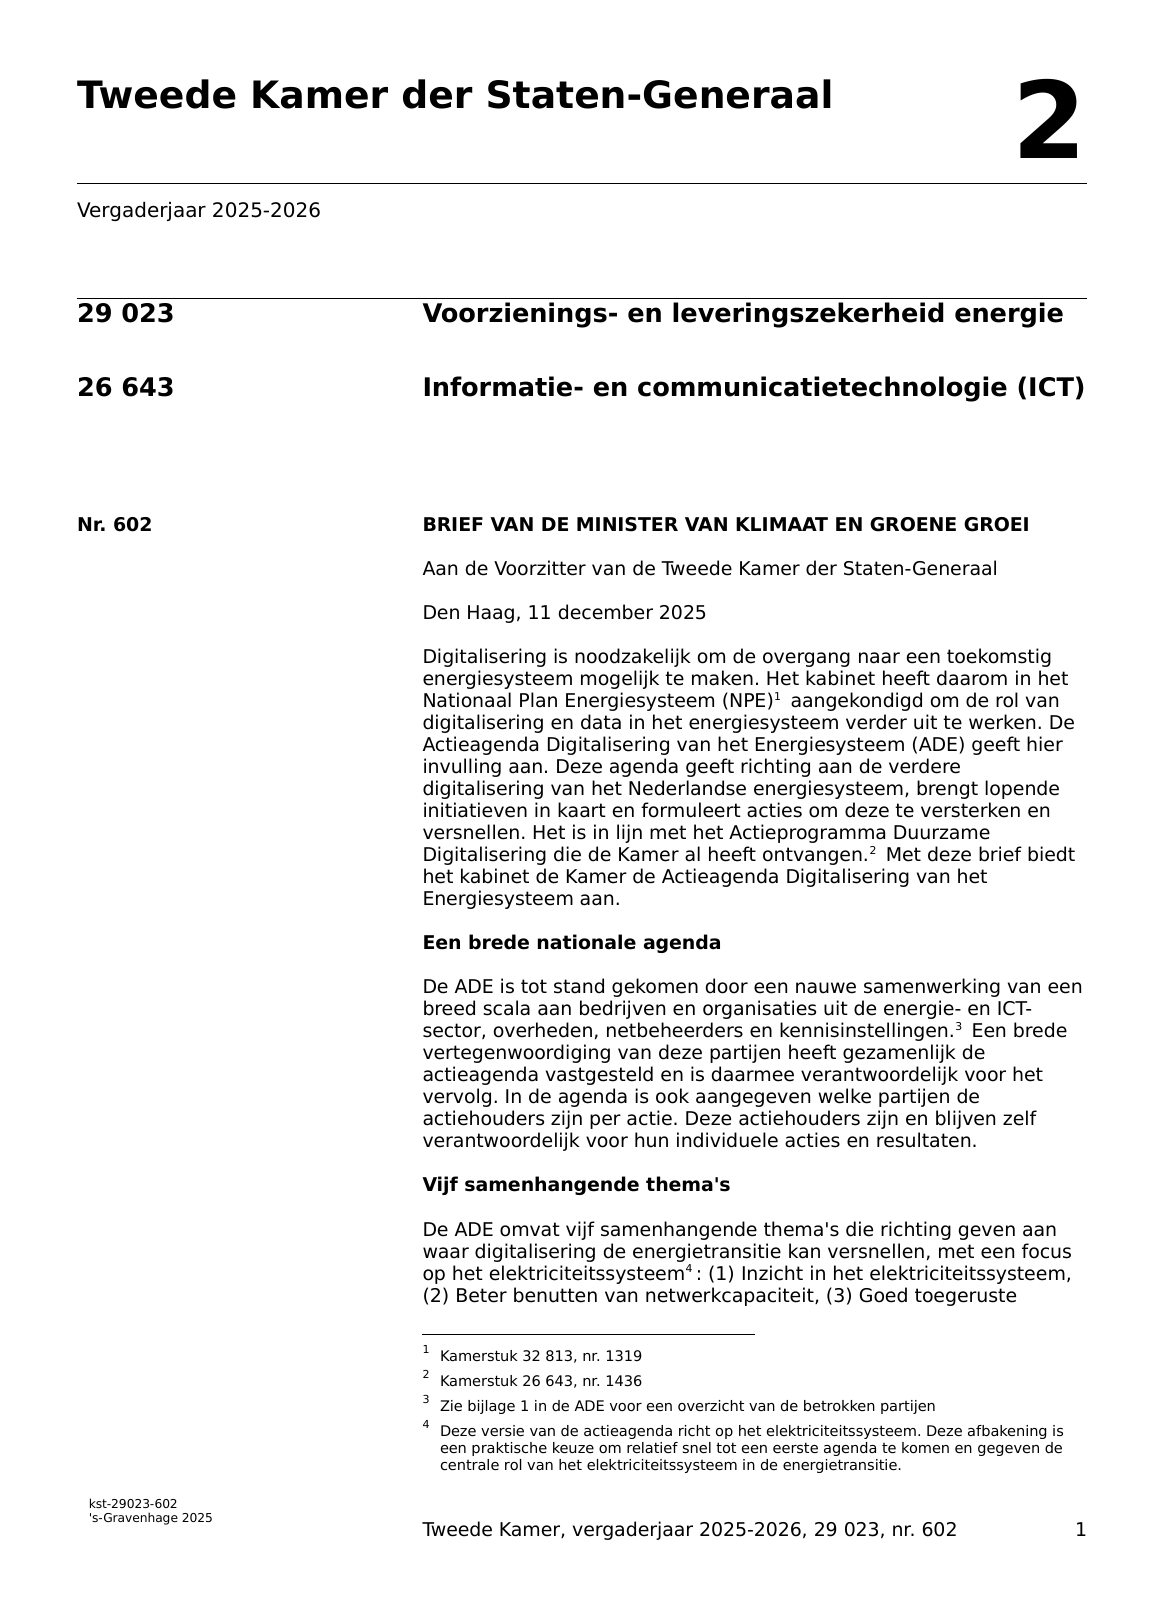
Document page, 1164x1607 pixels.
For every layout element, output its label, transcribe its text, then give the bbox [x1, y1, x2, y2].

text Kamerstuk 26 643, nr. 1436 [422, 1368, 1087, 1391]
text Kamerstuk 32 813, nr. 1319 [422, 1343, 1087, 1366]
text Deze versie van de actieagenda richt op het elektriciteitssysteem. Deze afbakening is een praktische keuze om relatief snel tot een eerste agenda te komen en gegeven de centrale rol van het elektriciteitssysteem in de energietransitie. [422, 1418, 1087, 1474]
text kst-29023-602 [88, 1497, 323, 1511]
text Den Haag, 11 december 2025 [422, 602, 1087, 624]
text Zie bijlage 1 in de ADE voor een overzicht van de betrokken partijen [422, 1393, 1087, 1416]
table_header Tweede Kamer der Staten-Generaal [77, 59, 886, 183]
subtitle 26 643 Informatie- en communicatietechnologie (ICT) [77, 373, 1087, 403]
text Aan de Voorzitter van de Tweede Kamer der Staten-Generaal [422, 558, 1087, 580]
text De ADE is tot stand gekomen door een nauwe samenwerking van een breed scala aan bedrijven en organisaties uit de energie- en ICT-sector, overheden, netbeheerders en kennisinstellingen. Een brede vertegenwoordiging van deze partijen heeft gezamenlijk de actieagenda vastgesteld en is daarmee verantwoordelijk voor het vervolg. In de agenda is ook aangegeven welke partijen de actiehouders zijn per actie. Deze actiehouders zijn en blijven zelf verantwoordelijk voor hun individuele acties en resultaten. [422, 976, 1087, 1152]
table_cell Vergaderjaar 2025-2026 [77, 184, 1087, 298]
table_header 2 [886, 59, 1087, 183]
subtitle Vijf samenhangende thema's [422, 1174, 1087, 1196]
subtitle 29 023 Voorzienings- en leveringszekerheid energie [77, 299, 1087, 329]
text De ADE omvat vijf samenhangende thema's die richting geven aan waar digitalisering de energietransitie kan versnellen, met een focus op het elektriciteitssysteem: (1) Inzicht in het elektriciteitssysteem, (2) Beter benutten van netwerkcapaciteit, (3) Goed toegeruste [422, 1218, 1087, 1306]
subtitle Nr. 602 BRIEF VAN DE MINISTER VAN KLIMAAT EN GROENE GROEI [77, 514, 1087, 536]
text Digitalisering is noodzakelijk om de overgang naar een toekomstig energiesysteem mogelijk te maken. Het kabinet heeft daarom in het Nationaal Plan Energiesysteem (NPE) aangekondigd om de rol van digitalisering en data in het energiesysteem verder uit te werken. De Actieagenda Digitalisering van het Energiesysteem (ADE) geeft hier invulling aan. Deze agenda geeft richting aan de verdere digitalisering van het Nederlandse energiesysteem, brengt lopende initiatieven in kaart en formuleert acties om deze te versterken en versnellen. Het is in lijn met het Actieprogramma Duurzame Digitalisering die de Kamer al heeft ontvangen. Met deze brief biedt het kabinet de Kamer de Actieagenda Digitalisering van het Energiesysteem aan. [422, 646, 1087, 910]
subtitle Een brede nationale agenda [422, 932, 1087, 954]
text 's-Gravenhage 2025 [88, 1511, 323, 1525]
